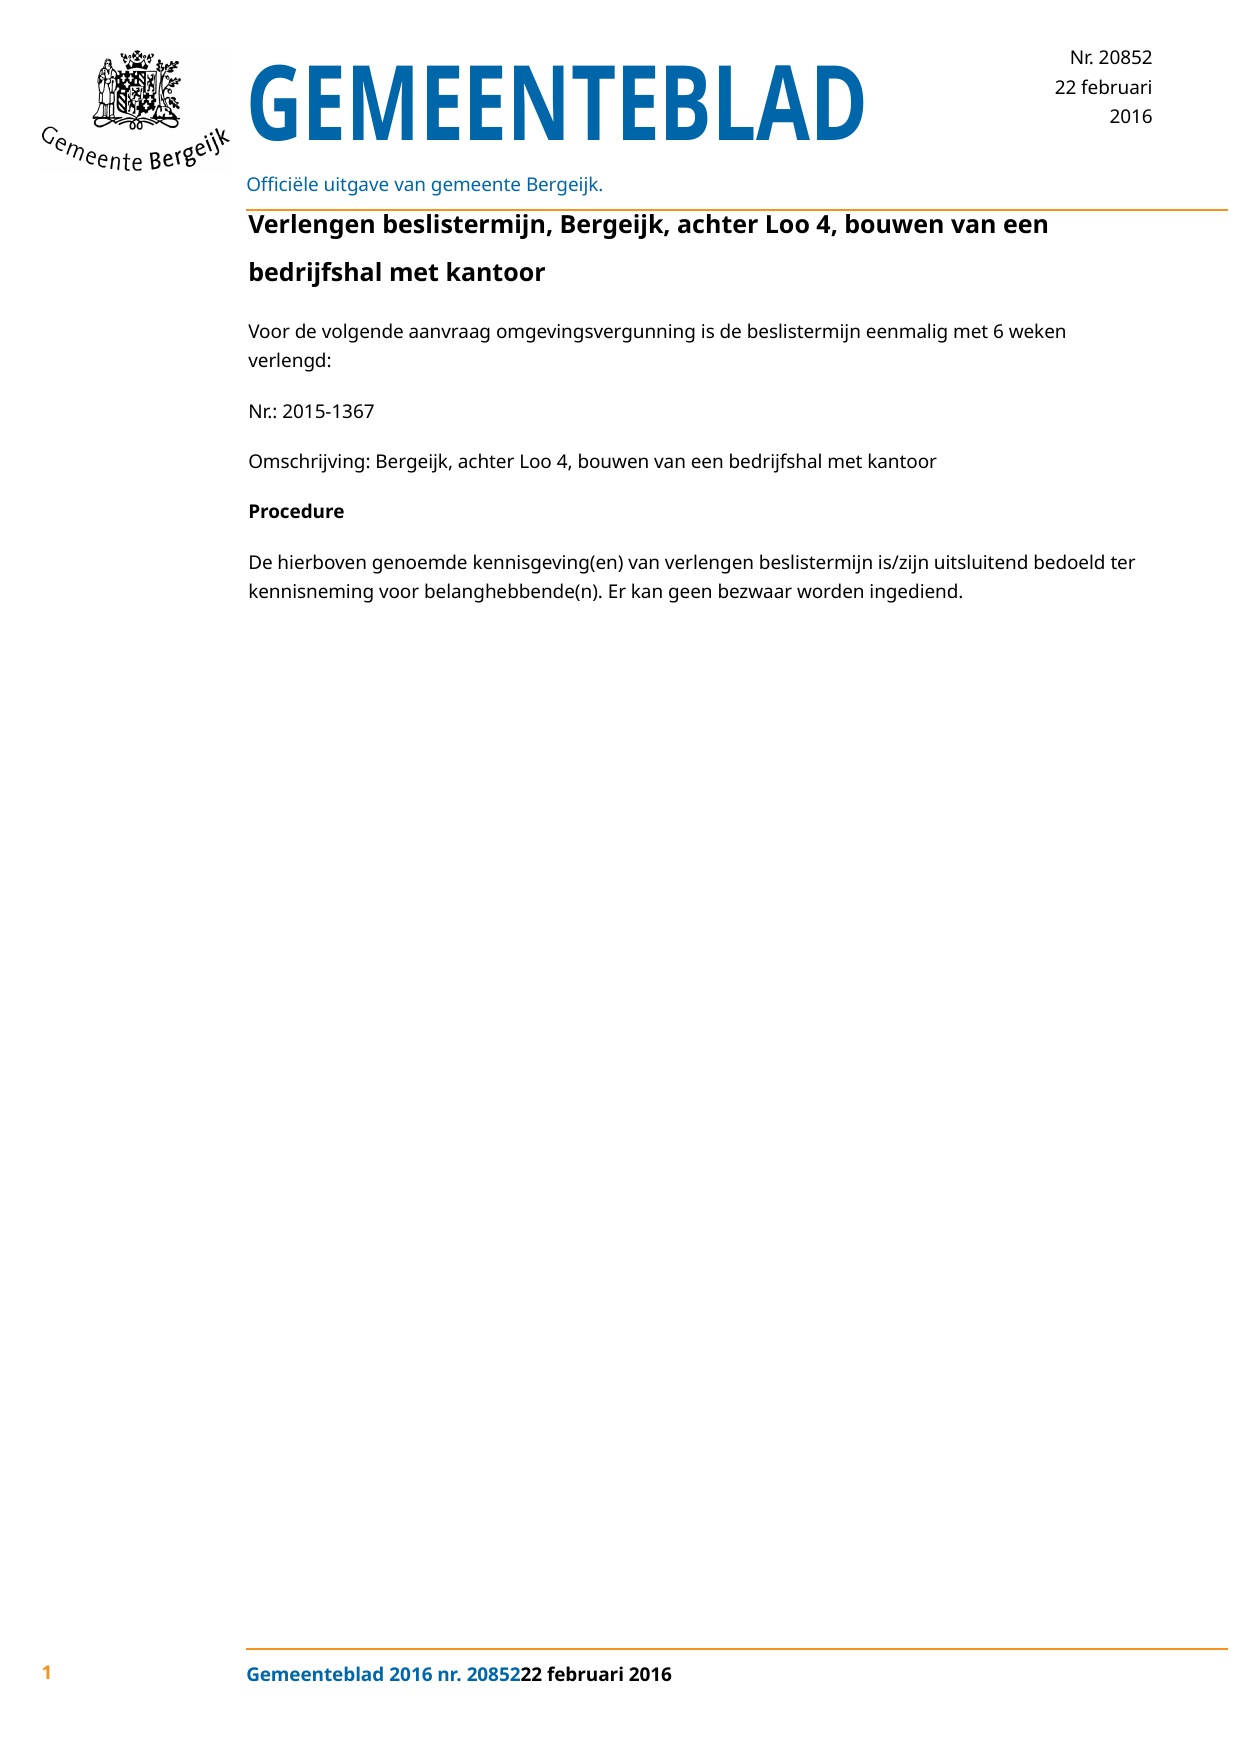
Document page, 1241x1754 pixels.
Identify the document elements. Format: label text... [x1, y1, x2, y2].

text Procedure [248, 499, 1152, 524]
text Verlengen beslistermijn, Bergeijk, achter Loo 4, bouwen van een bedrijfshal met kantoor [248, 211, 1152, 288]
picture [41, 47, 231, 172]
text Omschrijving: Bergeijk, achter Loo 4, bouwen van een bedrijfshal met kantoor [248, 448, 1152, 474]
text Voor de volgende aanvraag omgevingsvergunning is de beslistermijn eenmalig met 6 weken verlengd: [248, 318, 1152, 373]
text Nr.: 2015-1367 [248, 398, 1152, 424]
text De hierboven genoemde kennisgeving(en) van verlengen beslistermijn is/zijn uitsluitend bedoeld ter kennisneming voor belanghebbende(n). Er kan geen bezwaar worden ingediend. [248, 549, 1152, 604]
